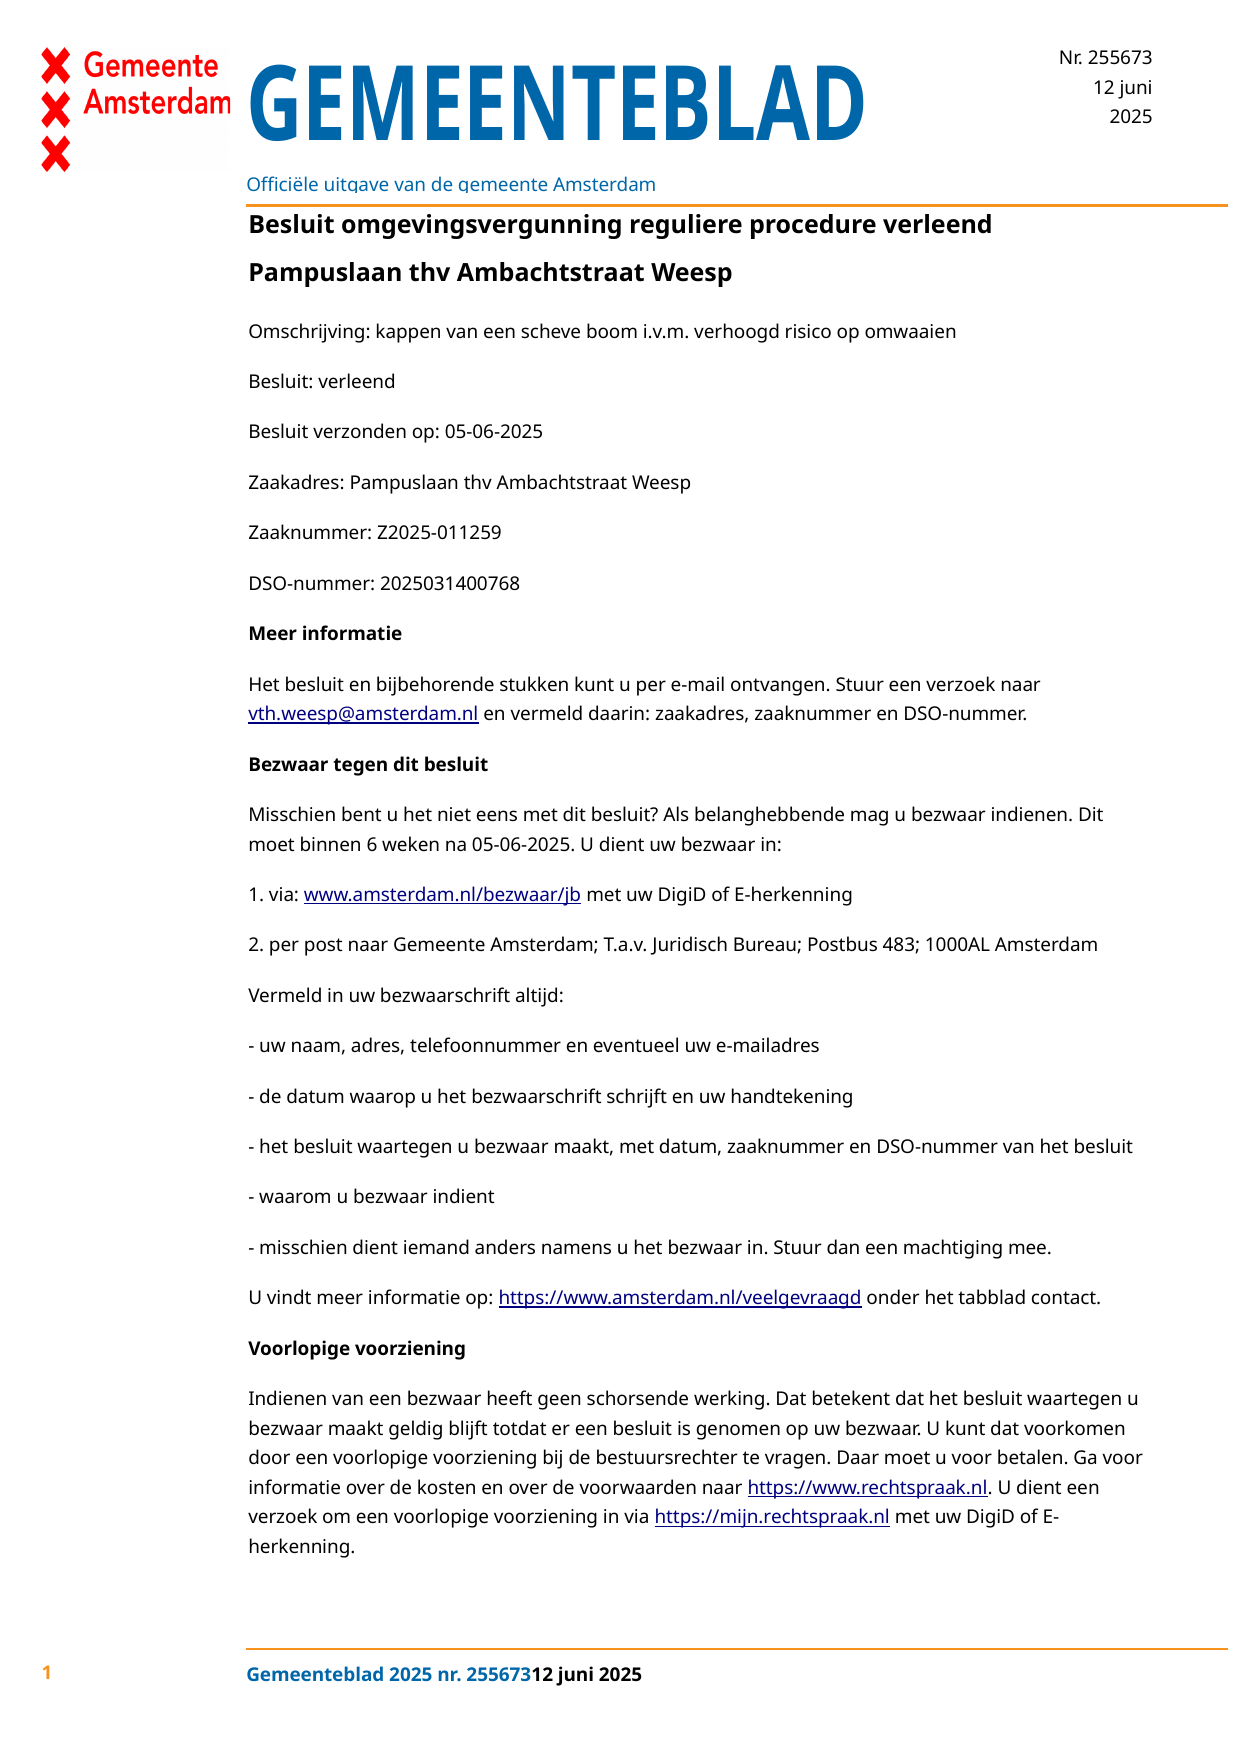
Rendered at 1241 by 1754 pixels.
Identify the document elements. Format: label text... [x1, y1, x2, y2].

text Indienen van een bezwaar heeft geen schorsende werking. Dat betekent dat het besluit waartegen u bezwaar maakt geldig blijft totdat er een besluit is genomen op uw bezwaar. U kunt dat voorkomen door een voorlopige voorziening bij de bestuursrechter te vragen. Daar moet u voor betalen. Ga voor informatie over de kosten en over de voorwaarden naar https://www.rechtspraak.nl. U dient een verzoek om een voorlopige voorziening in via https://mijn.rechtspraak.nl met uw DigiD of E-herkenning. [248, 1385, 1152, 1559]
text Besluit verzonden op: 05-06-2025 [248, 419, 1152, 444]
text DSO-nummer: 2025031400768 [248, 570, 1152, 596]
text Meer informatie [248, 620, 1152, 646]
text Misschien bent u het niet eens met dit besluit? Als belanghebbende mag u bezwaar indienen. Dit moet binnen 6 weken na 05-06-2025. U dient uw bezwaar in: [248, 801, 1152, 857]
text 2. per post naar Gemeente Amsterdam; T.a.v. Juridisch Bureau; Postbus 483; 1000AL Amsterdam [248, 932, 1152, 957]
text Voorlopige voorziening [248, 1335, 1152, 1361]
text Bezwaar tegen dit besluit [248, 751, 1152, 777]
text Besluit omgevingsvergunning reguliere procedure verleend Pampuslaan thv Ambachtstraat Weesp [248, 207, 1152, 288]
text Het besluit en bijbehorende stukken kunt u per e-mail ontvangen. Stuur een verzoek naar vth.weesp@amsterdam.nl en vermeld daarin: zaakadres, zaaknummer en DSO-nummer. [248, 671, 1152, 726]
text - waarom u bezwaar indient [248, 1184, 1152, 1209]
text Besluit: verleend [248, 368, 1152, 394]
text Vermeld in uw bezwaarschrift altijd: [248, 982, 1152, 1008]
text Omschrijving: kappen van een scheve boom i.v.m. verhoogd risico op omwaaien [248, 318, 1152, 344]
text - het besluit waartegen u bezwaar maakt, met datum, zaaknummer en DSO-nummer van het besluit [248, 1133, 1152, 1159]
text U vindt meer informatie op: https://www.amsterdam.nl/veelgevraagd onder het tabblad contact. [248, 1284, 1152, 1310]
text 1. via: www.amsterdam.nl/bezwaar/jb met uw DigiD of E-herkenning [248, 881, 1152, 907]
text - de datum waarop u het bezwaarschrift schrijft en uw handtekening [248, 1083, 1152, 1109]
text Zaaknummer: Z2025-011259 [248, 519, 1152, 545]
text - misschien dient iemand anders namens u het bezwaar in. Stuur dan een machtiging mee. [248, 1234, 1152, 1260]
picture [41, 47, 231, 172]
text - uw naam, adres, telefoonnummer en eventueel uw e-mailadres [248, 1032, 1152, 1058]
text Zaakadres: Pampuslaan thv Ambachtstraat Weesp [248, 469, 1152, 495]
